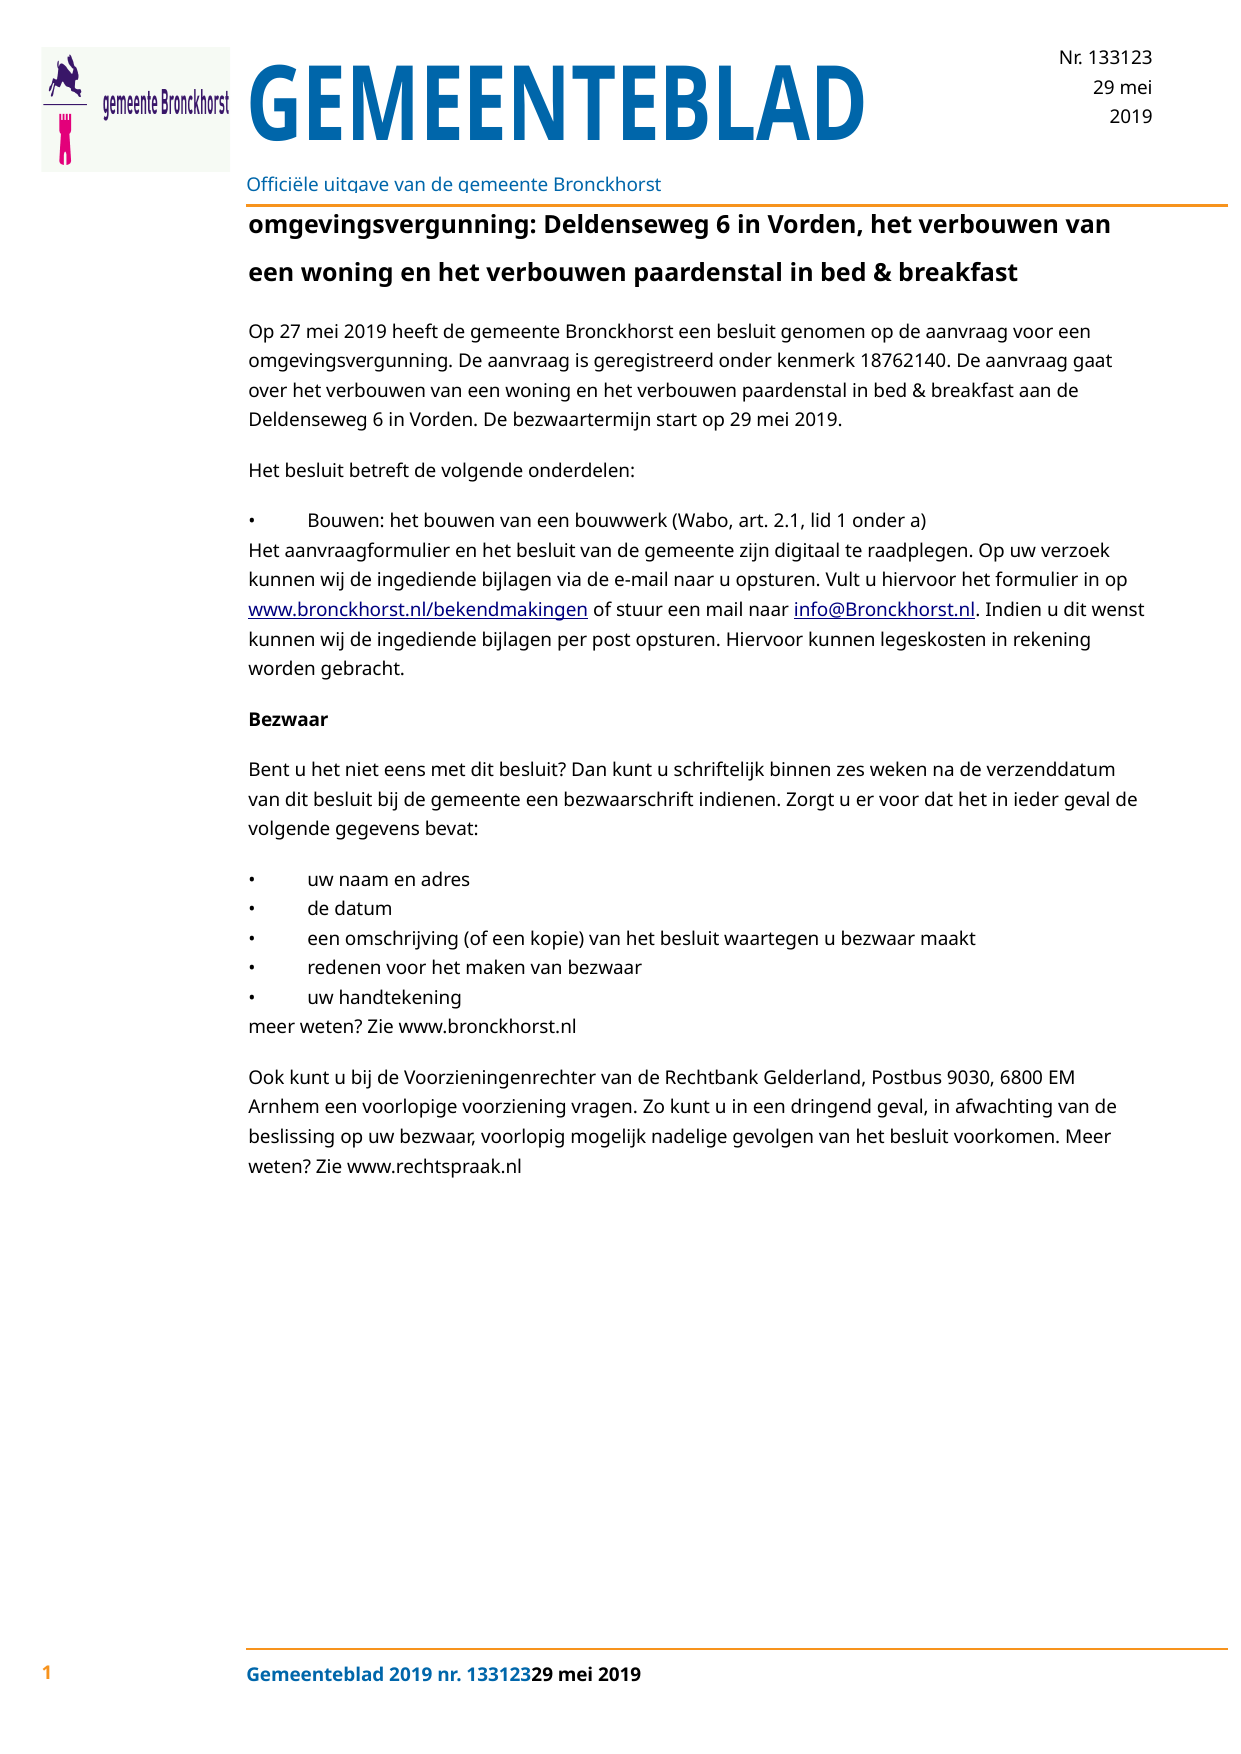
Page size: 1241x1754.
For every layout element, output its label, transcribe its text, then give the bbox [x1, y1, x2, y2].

text Bent u het niet eens met dit besluit? Dan kunt u schriftelijk binnen zes weken na de verzenddatum van dit besluit bij de gemeente een bezwaarschrift indienen. Zorgt u er voor dat het in ieder geval de volgende gegevens bevat: [248, 756, 1152, 841]
list een omschrijving (of een kopie) van het besluit waartegen u bezwaar maakt [248, 925, 1152, 951]
text Ook kunt u bij de Voorzieningenrechter van de Rechtbank Gelderland, Postbus 9030, 6800 EM Arnhem een voorlopige voorziening vragen. Zo kunt u in een dringend geval, in afwachting van de beslissing op uw bezwaar, voorlopig mogelijk nadelige gevolgen van het besluit voorkomen. Meer weten? Zie www.rechtspraak.nl [248, 1064, 1152, 1179]
list uw handtekening [248, 984, 1152, 1010]
picture [41, 47, 231, 172]
text Het besluit betreft de volgende onderdelen: [248, 457, 1152, 483]
list Bouwen: het bouwen van een bouwwerk (Wabo, art. 2.1, lid 1 onder a) [248, 507, 1152, 533]
text Op 27 mei 2019 heeft de gemeente Bronckhorst een besluit genomen op de aanvraag voor een omgevingsvergunning. De aanvraag is geregistreerd onder kenmerk 18762140. De aanvraag gaat over het verbouwen van een woning en het verbouwen paardenstal in bed & breakfast aan de Deldenseweg 6 in Vorden. De bezwaartermijn start op 29 mei 2019. [248, 318, 1152, 432]
list uw naam en adres [248, 866, 1152, 892]
text Het aanvraagformulier en het besluit van de gemeente zijn digitaal te raadplegen. Op uw verzoek kunnen wij de ingediende bijlagen via de e-mail naar u opsturen. Vult u hiervoor het formulier in op www.bronckhorst.nl/bekendmakingen of stuur een mail naar info@Bronckhorst.nl. Indien u dit wenst kunnen wij de ingediende bijlagen per post opsturen. Hiervoor kunnen legeskosten in rekening worden gebracht. [248, 537, 1152, 681]
text omgevingsvergunning: Deldenseweg 6 in Vorden, het verbouwen van een woning en het verbouwen paardenstal in bed & breakfast [248, 207, 1152, 288]
list redenen voor het maken van bezwaar [248, 954, 1152, 980]
text meer weten? Zie www.bronckhorst.nl [248, 1014, 1152, 1039]
text Bezwaar [248, 706, 1152, 732]
list de datum [248, 895, 1152, 921]
